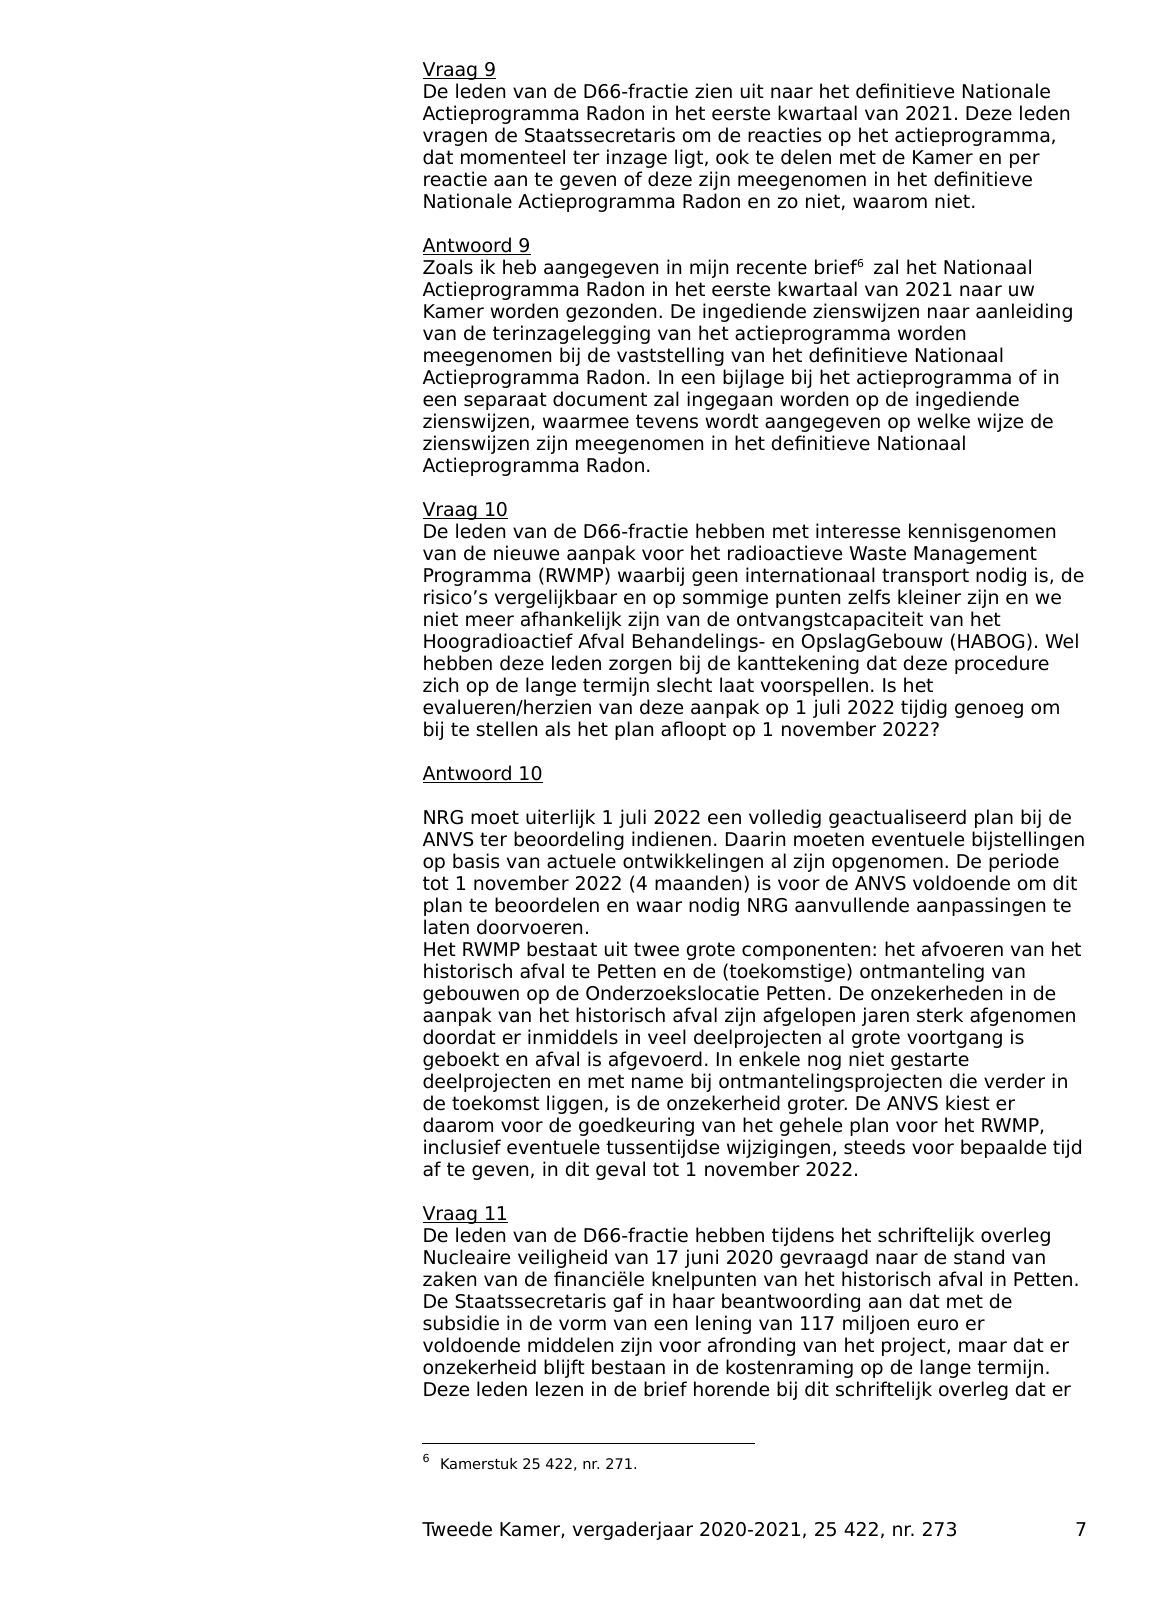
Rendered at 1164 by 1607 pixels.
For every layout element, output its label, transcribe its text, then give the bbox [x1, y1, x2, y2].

text De leden van de D66-fractie hebben tijdens het schriftelijk overleg Nucleaire veiligheid van 17 juni 2020 gevraagd naar de stand van zaken van de financiële knelpunten van het historisch afval in Petten. De Staatssecretaris gaf in haar beantwoording aan dat met de subsidie in de vorm van een lening van 117 miljoen euro er voldoende middelen zijn voor afronding van het project, maar dat er onzekerheid blijft bestaan in de kostenraming op de lange termijn. Deze leden lezen in de brief horende bij dit schriftelijk overleg dat er [422, 1225, 1087, 1401]
text Zoals ik heb aangegeven in mijn recente brief zal het Nationaal Actieprogramma Radon in het eerste kwartaal van 2021 naar uw Kamer worden gezonden. De ingediende zienswijzen naar aanleiding van de terinzagelegging van het actieprogramma worden meegenomen bij de vaststelling van het definitieve Nationaal Actieprogramma Radon. In een bijlage bij het actieprogramma of in een separaat document zal ingegaan worden op de ingediende zienswijzen, waarmee tevens wordt aangegeven op welke wijze de zienswijzen zijn meegenomen in het definitieve Nationaal Actieprogramma Radon. [422, 257, 1087, 477]
subtitle Antwoord 10 [422, 763, 1087, 785]
text De leden van de D66-fractie hebben met interesse kennisgenomen van de nieuwe aanpak voor het radioactieve Waste Management Programma (RWMP) waarbij geen internationaal transport nodig is, de risico’s vergelijkbaar en op sommige punten zelfs kleiner zijn en we niet meer afhankelijk zijn van de ontvangstcapaciteit van het Hoogradioactief Afval Behandelings- en OpslagGebouw (HABOG). Wel hebben deze leden zorgen bij de kanttekening dat deze procedure zich op de lange termijn slecht laat voorspellen. Is het evalueren/herzien van deze aanpak op 1 juli 2022 tijdig genoeg om bij te stellen als het plan afloopt op 1 november 2022? [422, 521, 1087, 741]
text De leden van de D66-fractie zien uit naar het definitieve Nationale Actieprogramma Radon in het eerste kwartaal van 2021. Deze leden vragen de Staatssecretaris om de reacties op het actieprogramma, dat momenteel ter inzage ligt, ook te delen met de Kamer en per reactie aan te geven of deze zijn meegenomen in het definitieve Nationale Actieprogramma Radon en zo niet, waarom niet. [422, 81, 1087, 213]
text NRG moet uiterlijk 1 juli 2022 een volledig geactualiseerd plan bij de ANVS ter beoordeling indienen. Daarin moeten eventuele bijstellingen op basis van actuele ontwikkelingen al zijn opgenomen. De periode tot 1 november 2022 (4 maanden) is voor de ANVS voldoende om dit plan te beoordelen en waar nodig NRG aanvullende aanpassingen te laten doorvoeren. [422, 807, 1087, 939]
text Het RWMP bestaat uit twee grote componenten: het afvoeren van het historisch afval te Petten en de (toekomstige) ontmanteling van gebouwen op de Onderzoekslocatie Petten. De onzekerheden in de aanpak van het historisch afval zijn afgelopen jaren sterk afgenomen doordat er inmiddels in veel deelprojecten al grote voortgang is geboekt en afval is afgevoerd. In enkele nog niet gestarte deelprojecten en met name bij ontmantelingsprojecten die verder in de toekomst liggen, is de onzekerheid groter. De ANVS kiest er daarom voor de goedkeuring van het gehele plan voor het RWMP, inclusief eventuele tussentijdse wijzigingen, steeds voor bepaalde tijd af te geven, in dit geval tot 1 november 2022. [422, 939, 1087, 1181]
subtitle Antwoord 9 [422, 235, 1087, 257]
text Kamerstuk 25 422, nr. 271. [422, 1452, 1087, 1474]
subtitle Vraag 11 [422, 1203, 1087, 1225]
subtitle Vraag 10 [422, 499, 1087, 521]
subtitle Vraag 9 [422, 59, 1087, 81]
